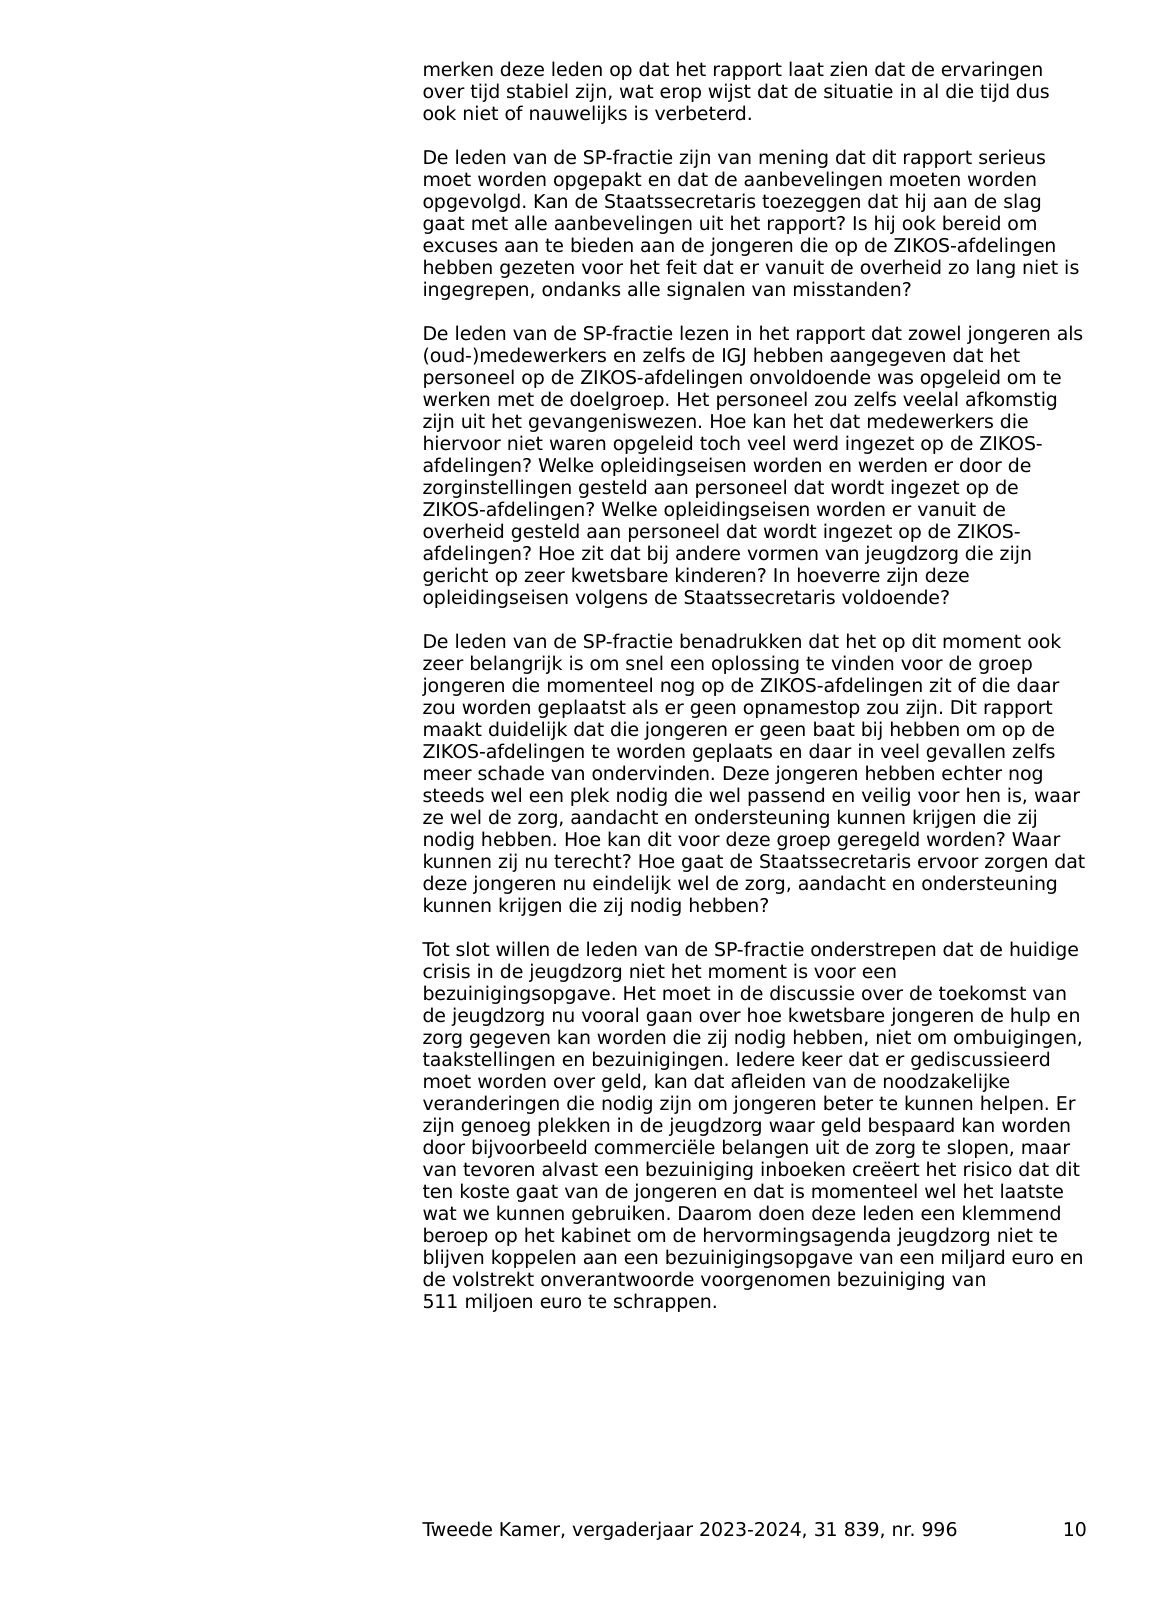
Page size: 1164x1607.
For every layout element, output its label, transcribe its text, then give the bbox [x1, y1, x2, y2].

text De leden van de SP-fractie lezen in het rapport dat zowel jongeren als (oud-)medewerkers en zelfs de IGJ hebben aangegeven dat het personeel op de ZIKOS-afdelingen onvoldoende was opgeleid om te werken met de doelgroep. Het personeel zou zelfs veelal afkomstig zijn uit het gevangeniswezen. Hoe kan het dat medewerkers die hiervoor niet waren opgeleid toch veel werd ingezet op de ZIKOS- afdelingen? Welke opleidingseisen worden en werden er door de zorginstellingen gesteld aan personeel dat wordt ingezet op de ZIKOS-afdelingen? Welke opleidingseisen worden er vanuit de overheid gesteld aan personeel dat wordt ingezet op de ZIKOS-afdelingen? Hoe zit dat bij andere vormen van jeugdzorg die zijn gericht op zeer kwetsbare kinderen? In hoeverre zijn deze opleidingseisen volgens de Staatssecretaris voldoende? [422, 323, 1087, 609]
text merken deze leden op dat het rapport laat zien dat de ervaringen over tijd stabiel zijn, wat erop wijst dat de situatie in al die tijd dus ook niet of nauwelijks is verbeterd. [422, 59, 1087, 125]
text De leden van de SP-fractie zijn van mening dat dit rapport serieus moet worden opgepakt en dat de aanbevelingen moeten worden opgevolgd. Kan de Staatssecretaris toezeggen dat hij aan de slag gaat met alle aanbevelingen uit het rapport? Is hij ook bereid om excuses aan te bieden aan de jongeren die op de ZIKOS-afdelingen hebben gezeten voor het feit dat er vanuit de overheid zo lang niet is ingegrepen, ondanks alle signalen van misstanden? [422, 147, 1087, 301]
text Tot slot willen de leden van de SP-fractie onderstrepen dat de huidige crisis in de jeugdzorg niet het moment is voor een bezuinigingsopgave. Het moet in de discussie over de toekomst van de jeugdzorg nu vooral gaan over hoe kwetsbare jongeren de hulp en zorg gegeven kan worden die zij nodig hebben, niet om ombuigingen, taakstellingen en bezuinigingen. Iedere keer dat er gediscussieerd moet worden over geld, kan dat afleiden van de noodzakelijke veranderingen die nodig zijn om jongeren beter te kunnen helpen. Er zijn genoeg plekken in de jeugdzorg waar geld bespaard kan worden door bijvoorbeeld commerciële belangen uit de zorg te slopen, maar van tevoren alvast een bezuiniging inboeken creëert het risico dat dit ten koste gaat van de jongeren en dat is momenteel wel het laatste wat we kunnen gebruiken. Daarom doen deze leden een klemmend beroep op het kabinet om de hervormingsagenda jeugdzorg niet te blijven koppelen aan een bezuinigingsopgave van een miljard euro en de volstrekt onverantwoorde voorgenomen bezuiniging van 511 miljoen euro te schrappen. [422, 939, 1087, 1313]
text De leden van de SP-fractie benadrukken dat het op dit moment ook zeer belangrijk is om snel een oplossing te vinden voor de groep jongeren die momenteel nog op de ZIKOS-afdelingen zit of die daar zou worden geplaatst als er geen opnamestop zou zijn. Dit rapport maakt duidelijk dat die jongeren er geen baat bij hebben om op de ZIKOS-afdelingen te worden geplaats en daar in veel gevallen zelfs meer schade van ondervinden. Deze jongeren hebben echter nog steeds wel een plek nodig die wel passend en veilig voor hen is, waar ze wel de zorg, aandacht en ondersteuning kunnen krijgen die zij nodig hebben. Hoe kan dit voor deze groep geregeld worden? Waar kunnen zij nu terecht? Hoe gaat de Staatssecretaris ervoor zorgen dat deze jongeren nu eindelijk wel de zorg, aandacht en ondersteuning kunnen krijgen die zij nodig hebben? [422, 631, 1087, 917]
